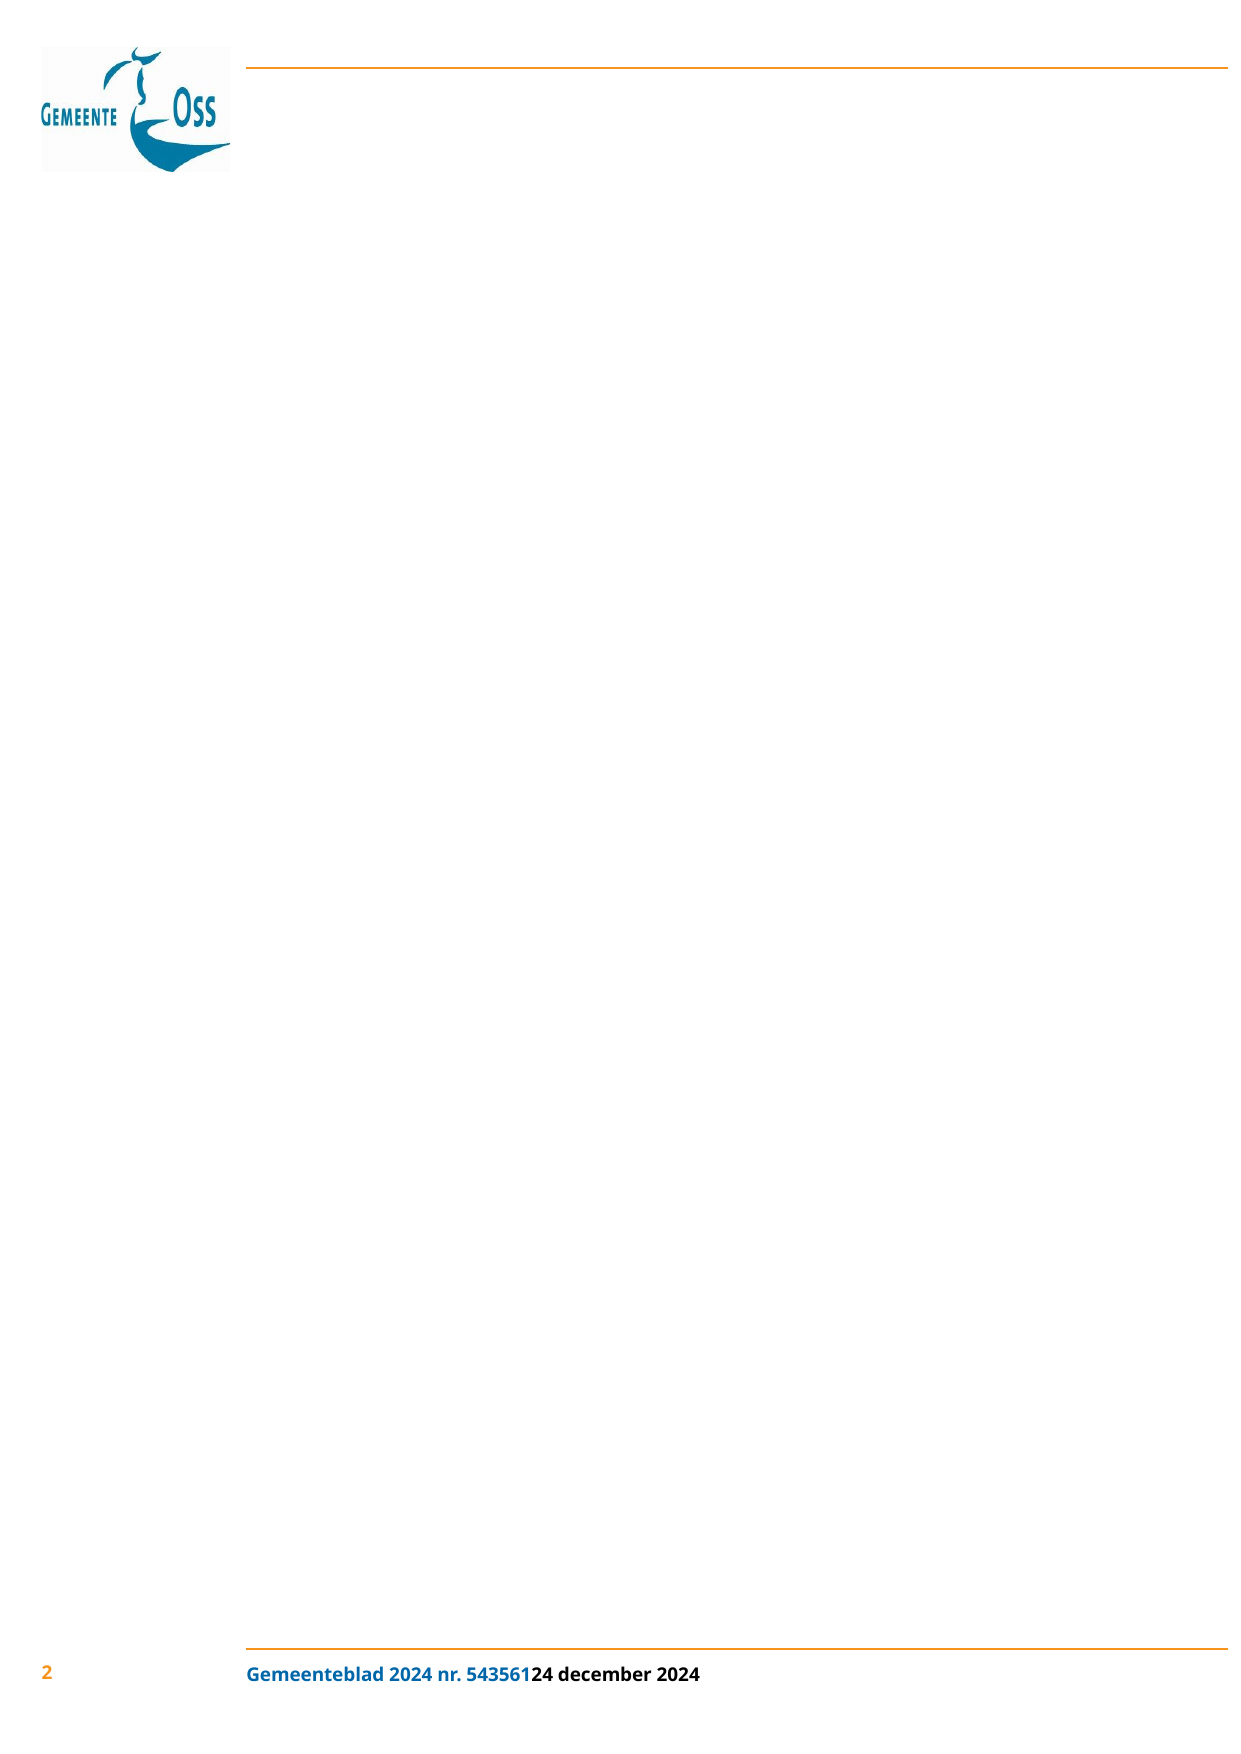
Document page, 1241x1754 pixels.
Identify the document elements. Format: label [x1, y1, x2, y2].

picture [41, 47, 231, 172]
